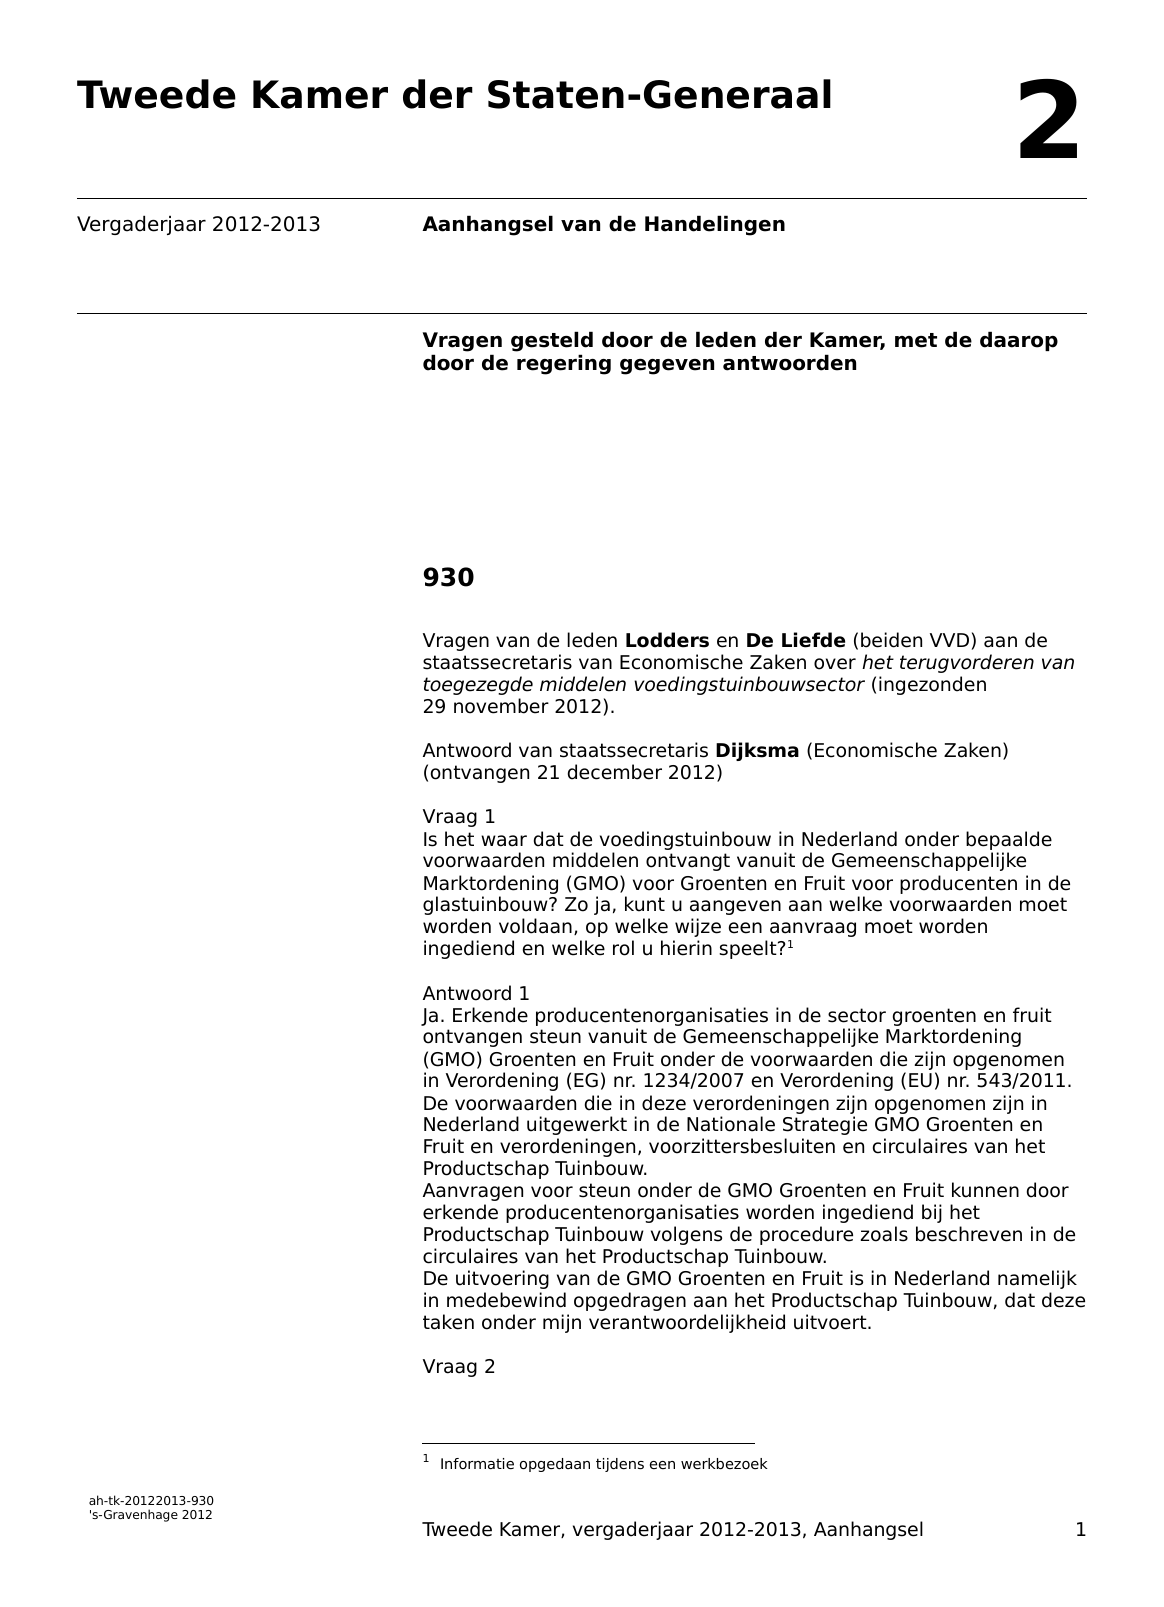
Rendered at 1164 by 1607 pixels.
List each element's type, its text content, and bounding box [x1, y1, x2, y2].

text Aanvragen voor steun onder de GMO Groenten en Fruit kunnen door erkende producentenorganisaties worden ingediend bij het Productschap Tuinbouw volgens de procedure zoals beschreven in de circulaires van het Productschap Tuinbouw. [422, 1180, 1087, 1268]
text Vragen van de leden Lodders en De Liefde (beiden VVD) aan de staatssecretaris van Economische Zaken over het terugvorderen van toegezegde middelen voedingstuinbouwsector (ingezonden 29 november 2012). [422, 630, 1087, 718]
text 's-Gravenhage 2012 [88, 1508, 323, 1522]
table_header 2 [886, 59, 1087, 198]
text Is het waar dat de voedingstuinbouw in Nederland onder bepaalde voorwaarden middelen ontvangt vanuit de Gemeenschappelijke Marktordening (GMO) voor Groenten en Fruit voor producenten in de glastuinbouw? Zo ja, kunt u aangeven aan welke voorwaarden moet worden voldaan, op welke wijze een aanvraag moet worden ingediend en welke rol u hierin speelt? [422, 828, 1087, 960]
table_cell Vragen gesteld door de leden der Kamer, met de daarop door de regering gegeven antwoorden [422, 314, 1087, 375]
text 930 [422, 563, 1087, 592]
text Vraag 2 [422, 1356, 1087, 1378]
table_cell [77, 314, 422, 375]
text Antwoord 1 [422, 982, 1087, 1004]
text Antwoord van staatssecretaris Dijksma (Economische Zaken) (ontvangen 21 december 2012) [422, 740, 1087, 784]
table_cell Vergaderjaar 2012-2013 [77, 199, 422, 313]
text Ja. Erkende producentenorganisaties in de sector groenten en fruit ontvangen steun vanuit de Gemeenschappelijke Marktordening (GMO) Groenten en Fruit onder de voorwaarden die zijn opgenomen in Verordening (EG) nr. 1234/2007 en Verordening (EU) nr. 543/2011. De voorwaarden die in deze verordeningen zijn opgenomen zijn in Nederland uitgewerkt in de Nationale Strategie GMO Groenten en Fruit en verordeningen, voorzittersbesluiten en circulaires van het Productschap Tuinbouw. [422, 1004, 1087, 1180]
text Vraag 1 [422, 806, 1087, 828]
text Informatie opgedaan tijdens een werkbezoek [422, 1452, 1087, 1474]
table_cell Aanhangsel van de Handelingen [422, 199, 1087, 313]
text De uitvoering van de GMO Groenten en Fruit is in Nederland namelijk in medebewind opgedragen aan het Productschap Tuinbouw, dat deze taken onder mijn verantwoordelijkheid uitvoert. [422, 1268, 1087, 1334]
text ah-tk-20122013-930 [88, 1494, 323, 1508]
table_header Tweede Kamer der Staten-Generaal [77, 59, 886, 198]
